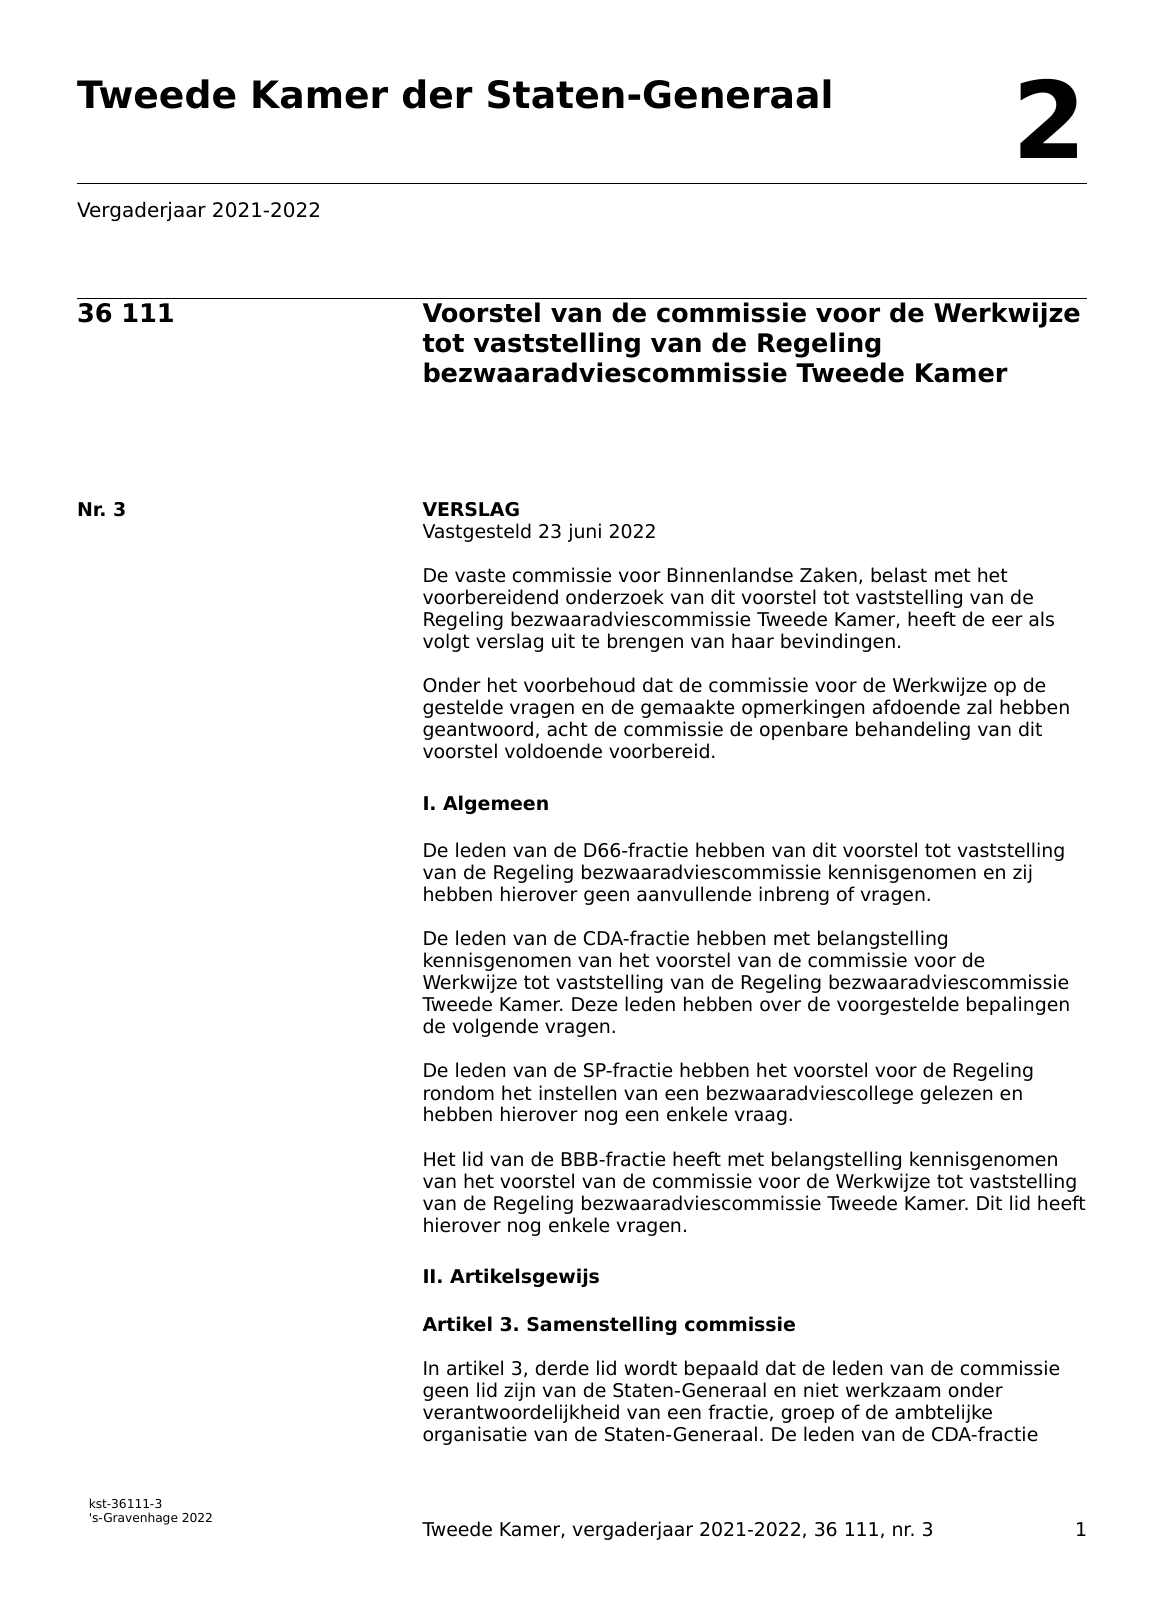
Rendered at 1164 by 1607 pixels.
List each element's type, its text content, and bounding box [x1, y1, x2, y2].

text kst-36111-3 [88, 1497, 323, 1511]
table_header Tweede Kamer der Staten-Generaal [77, 59, 886, 183]
text Onder het voorbehoud dat de commissie voor de Werkwijze op de gestelde vragen en de gemaakte opmerkingen afdoende zal hebben geantwoord, acht de commissie de openbare behandeling van dit voorstel voldoende voorbereid. [422, 675, 1087, 763]
subtitle II. Artikelsgewijs [422, 1266, 1087, 1288]
subtitle I. Algemeen [422, 793, 1087, 815]
text De leden van de CDA-fractie hebben met belangstelling kennisgenomen van het voorstel van de commissie voor de Werkwijze tot vaststelling van de Regeling bezwaaradviescommissie Tweede Kamer. Deze leden hebben over de voorgestelde bepalingen de volgende vragen. [422, 928, 1087, 1038]
table_cell Vergaderjaar 2021-2022 [77, 184, 1087, 298]
text De leden van de D66-fractie hebben van dit voorstel tot vaststelling van de Regeling bezwaaradviescommissie kennisgenomen en zij hebben hierover geen aanvullende inbreng of vragen. [422, 840, 1087, 906]
subtitle 36 111 Voorstel van de commissie voor de Werkwijze tot vaststelling van de Regeling bezwaaradviescommissie Tweede Kamer [77, 299, 1087, 388]
text De vaste commissie voor Binnenlandse Zaken, belast met het voorbereidend onderzoek van dit voorstel tot vaststelling van de Regeling bezwaaradviescommissie Tweede Kamer, heeft de eer als volgt verslag uit te brengen van haar bevindingen. [422, 565, 1087, 653]
text 's-Gravenhage 2022 [88, 1511, 323, 1525]
text Vastgesteld 23 juni 2022 [422, 521, 1087, 543]
subtitle Nr. 3 VERSLAG [77, 499, 1087, 521]
text Het lid van de BBB-fractie heeft met belangstelling kennisgenomen van het voorstel van de commissie voor de Werkwijze tot vaststelling van de Regeling bezwaaradviescommissie Tweede Kamer. Dit lid heeft hierover nog enkele vragen. [422, 1148, 1087, 1236]
text De leden van de SP-fractie hebben het voorstel voor de Regeling rondom het instellen van een bezwaaradviescollege gelezen en hebben hierover nog een enkele vraag. [422, 1060, 1087, 1126]
subtitle Artikel 3. Samenstelling commissie [422, 1313, 1087, 1335]
table_header 2 [886, 59, 1087, 183]
text In artikel 3, derde lid wordt bepaald dat de leden van de commissie geen lid zijn van de Staten-Generaal en niet werkzaam onder verantwoordelijkheid van een fractie, groep of de ambtelijke organisatie van de Staten-Generaal. De leden van de CDA-fractie [422, 1358, 1087, 1446]
